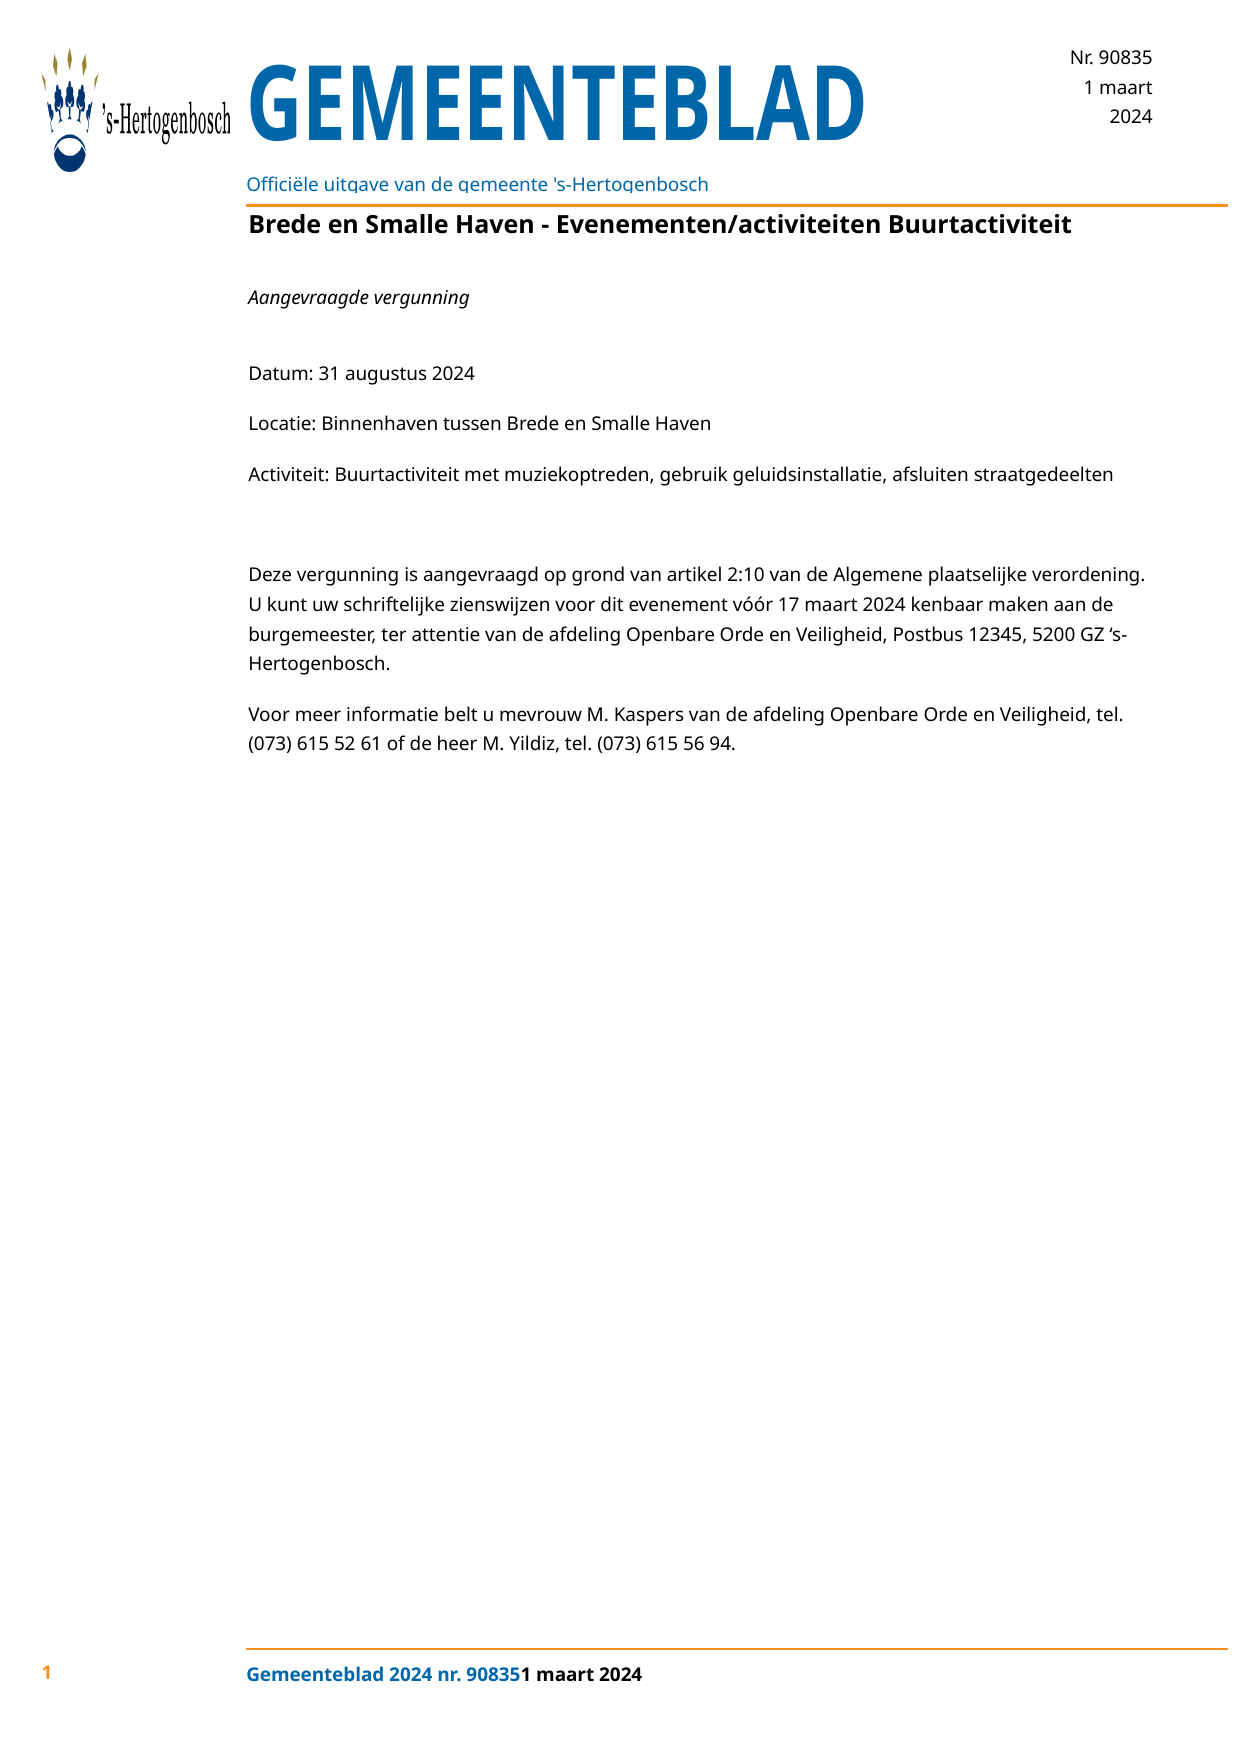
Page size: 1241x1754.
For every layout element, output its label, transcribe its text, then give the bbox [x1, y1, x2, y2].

text Brede en Smalle Haven - Evenementen/activiteiten Buurtactiviteit [248, 207, 1152, 241]
text Voor meer informatie belt u mevrouw M. Kaspers van de afdeling Openbare Orde en Veiligheid, tel. (073) 615 52 61 of de heer M. Yildiz, tel. (073) 615 56 94. [248, 701, 1152, 756]
text Aangevraagde vergunning [248, 284, 1152, 309]
text Deze vergunning is aangevraagd op grond van artikel 2:10 van de Algemene plaatselijke verordening. U kunt uw schriftelijke zienswijzen voor dit evenement vóór 17 maart 2024 kenbaar maken aan de burgemeester, ter attentie van de afdeling Openbare Orde en Veiligheid, Postbus 12345, 5200 GZ ‘s-Hertogenbosch. [248, 562, 1152, 676]
text Datum: 31 augustus 2024 [248, 360, 1152, 386]
text Activiteit: Buurtactiviteit met muziekoptreden, gebruik geluidsinstallatie, afsluiten straatgedeelten [248, 461, 1152, 487]
text Locatie: Binnenhaven tussen Brede en Smalle Haven [248, 410, 1152, 436]
picture [41, 47, 231, 172]
